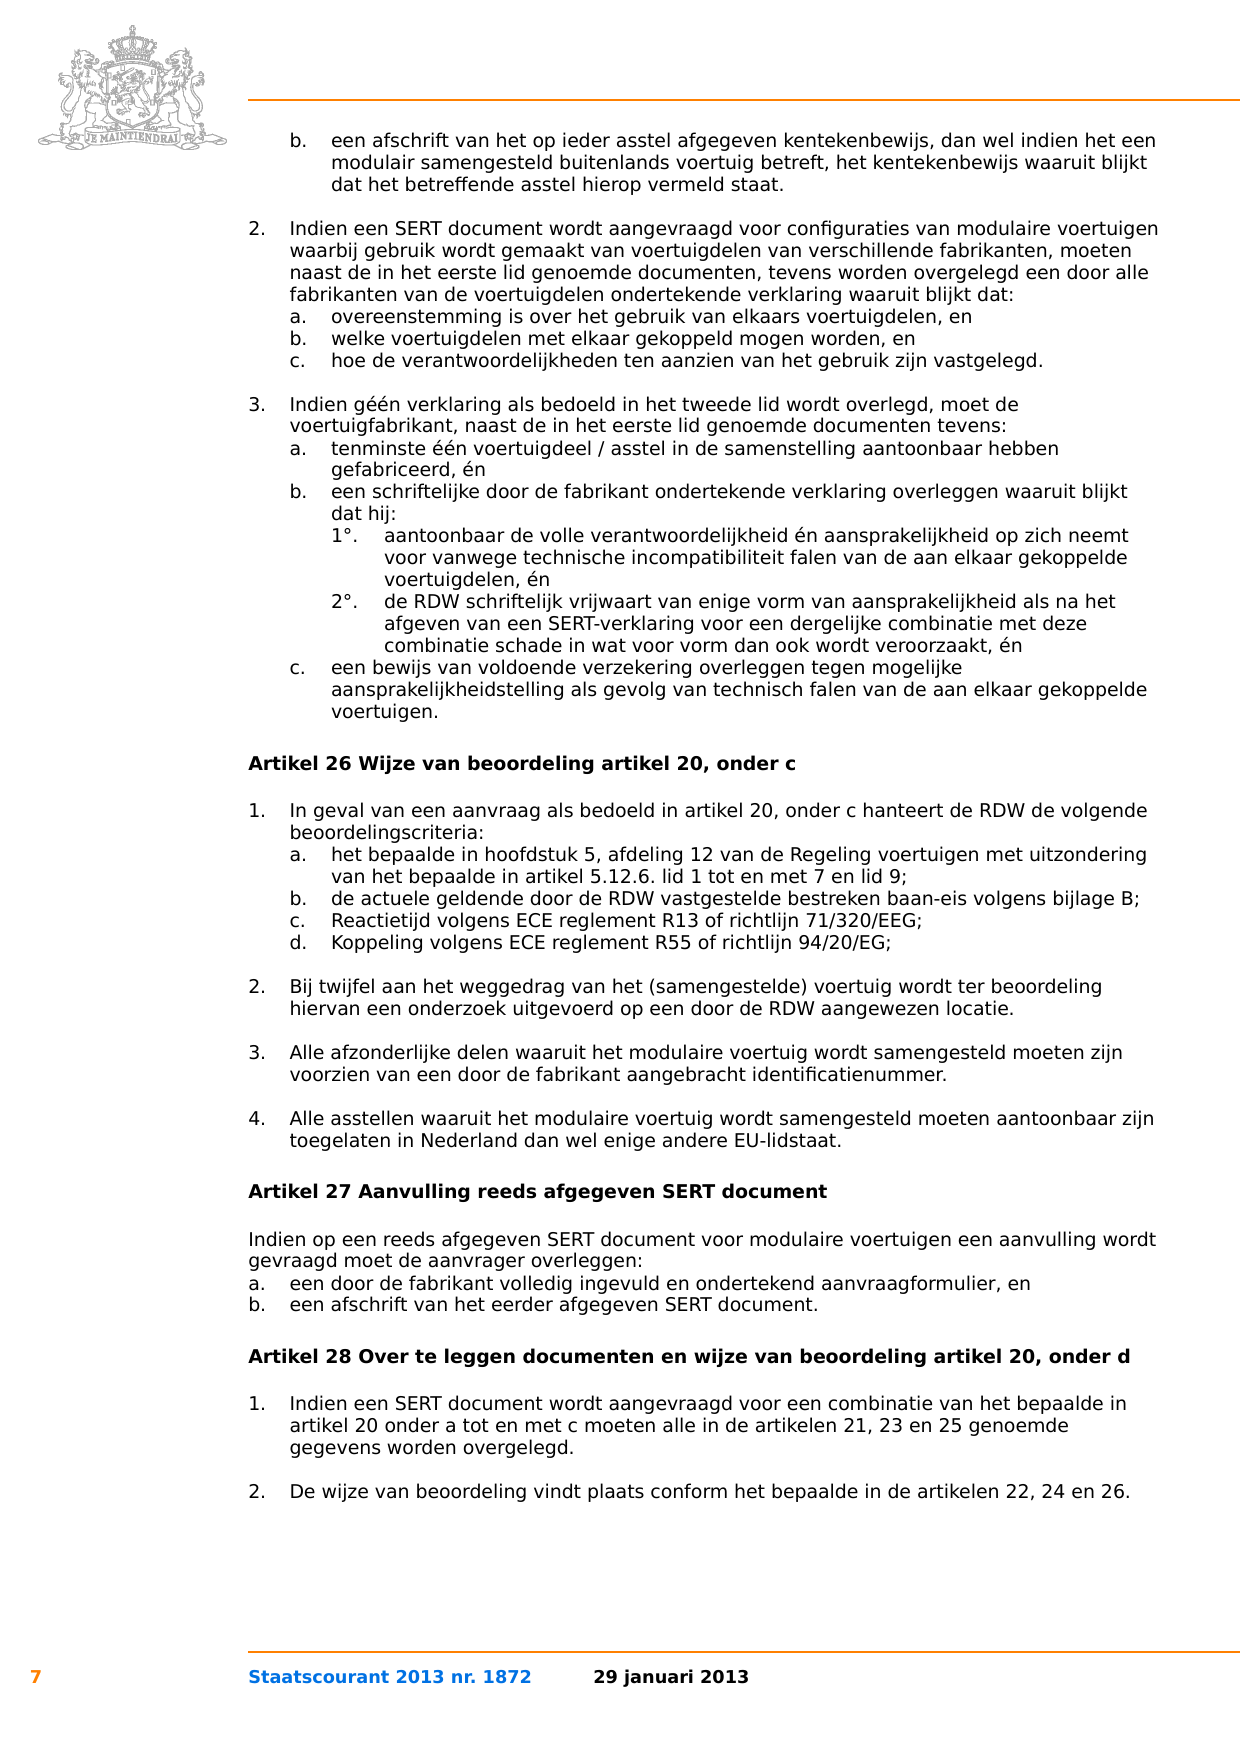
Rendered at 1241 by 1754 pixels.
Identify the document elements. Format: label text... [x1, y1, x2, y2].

text d. Koppeling volgens ECE reglement R55 of richtlijn 94/20/EG; [289, 932, 1163, 954]
text 3. Alle afzonderlijke delen waaruit het modulaire voertuig wordt samengesteld moeten zijn voorzien van een door de fabrikant aangebracht identificatienummer. [248, 1042, 1163, 1086]
text c. een bewijs van voldoende verzekering overleggen tegen mogelijke aansprakelijkheidstelling als gevolg van technisch falen van de aan elkaar gekoppelde voertuigen. [289, 657, 1163, 723]
text 2°. de RDW schriftelijk vrijwaart van enige vorm van aansprakelijkheid als na het afgeven van een SERT-verklaring voor een dergelijke combinatie met deze combinatie schade in wat voor vorm dan ook wordt veroorzaakt, én [331, 591, 1163, 657]
text Indien op een reeds afgegeven SERT document voor modulaire voertuigen een aanvulling wordt gevraagd moet de aanvrager overleggen: [248, 1228, 1163, 1272]
subtitle Artikel 26 Wijze van beoordeling artikel 20, onder c [248, 753, 1163, 775]
text 4. Alle asstellen waaruit het modulaire voertuig wordt samengesteld moeten aantoonbaar zijn toegelaten in Nederland dan wel enige andere EU-lidstaat. [248, 1107, 1163, 1151]
text 2. Bij twijfel aan het weggedrag van het (samengestelde) voertuig wordt ter beoordeling hiervan een onderzoek uitgevoerd op een door de RDW aangewezen locatie. [248, 976, 1163, 1020]
subtitle Artikel 28 Over te leggen documenten en wijze van beoordeling artikel 20, onder d [248, 1346, 1163, 1368]
text b. de actuele geldende door de RDW vastgestelde bestreken baan-eis volgens bijlage B; [289, 888, 1163, 910]
text 1. Indien een SERT document wordt aangevraagd voor een combinatie van het bepaalde in artikel 20 onder a tot en met c moeten alle in de artikelen 21, 23 en 25 genoemde gegevens worden overgelegd. [248, 1393, 1163, 1459]
subtitle Artikel 27 Aanvulling reeds afgegeven SERT document [248, 1181, 1163, 1203]
text c. hoe de verantwoordelijkheden ten aanzien van het gebruik zijn vastgelegd. [289, 349, 1163, 372]
text b. een afschrift van het eerder afgegeven SERT document. [248, 1294, 1163, 1316]
text c. Reactietijd volgens ECE reglement R13 of richtlijn 71/320/EEG; [289, 910, 1163, 932]
text 2. Indien een SERT document wordt aangevraagd voor configuraties van modulaire voertuigen waarbij gebruik wordt gemaakt van voertuigdelen van verschillende fabrikanten, moeten naast de in het eerste lid genoemde documenten, tevens worden overgelegd een door alle fabrikanten van de voertuigdelen ondertekende verklaring waaruit blijkt dat: [248, 218, 1163, 306]
text a. tenminste één voertuigdeel / asstel in de samenstelling aantoonbaar hebben gefabriceerd, én [289, 437, 1163, 481]
text a. overeenstemming is over het gebruik van elkaars voertuigdelen, en [289, 306, 1163, 328]
text 1. In geval van een aanvraag als bedoeld in artikel 20, onder c hanteert de RDW de volgende beoordelingscriteria: [248, 800, 1163, 844]
text 3. Indien géén verklaring als bedoeld in het tweede lid wordt overlegd, moet de voertuigfabrikant, naast de in het eerste lid genoemde documenten tevens: [248, 393, 1163, 437]
text a. een door de fabrikant volledig ingevuld en ondertekend aanvraagformulier, en [248, 1272, 1163, 1294]
picture [38, 25, 227, 150]
text a. het bepaalde in hoofdstuk 5, afdeling 12 van de Regeling voertuigen met uitzondering van het bepaalde in artikel 5.12.6. lid 1 tot en met 7 en lid 9; [289, 844, 1163, 888]
text b. welke voertuigdelen met elkaar gekoppeld mogen worden, en [289, 328, 1163, 349]
text 1°. aantoonbaar de volle verantwoordelijkheid én aansprakelijkheid op zich neemt voor vanwege technische incompatibiliteit falen van de aan elkaar gekoppelde voertuigdelen, én [331, 525, 1163, 591]
text 2. De wijze van beoordeling vindt plaats conform het bepaalde in de artikelen 22, 24 en 26. [248, 1481, 1163, 1503]
text b. een schriftelijke door de fabrikant ondertekende verklaring overleggen waaruit blijkt dat hij: [289, 481, 1163, 525]
text b. een afschrift van het op ieder asstel afgegeven kentekenbewijs, dan wel indien het een modulair samengesteld buitenlands voertuig betreft, het kentekenbewijs waaruit blijkt dat het betreffende asstel hierop vermeld staat. [289, 130, 1163, 196]
